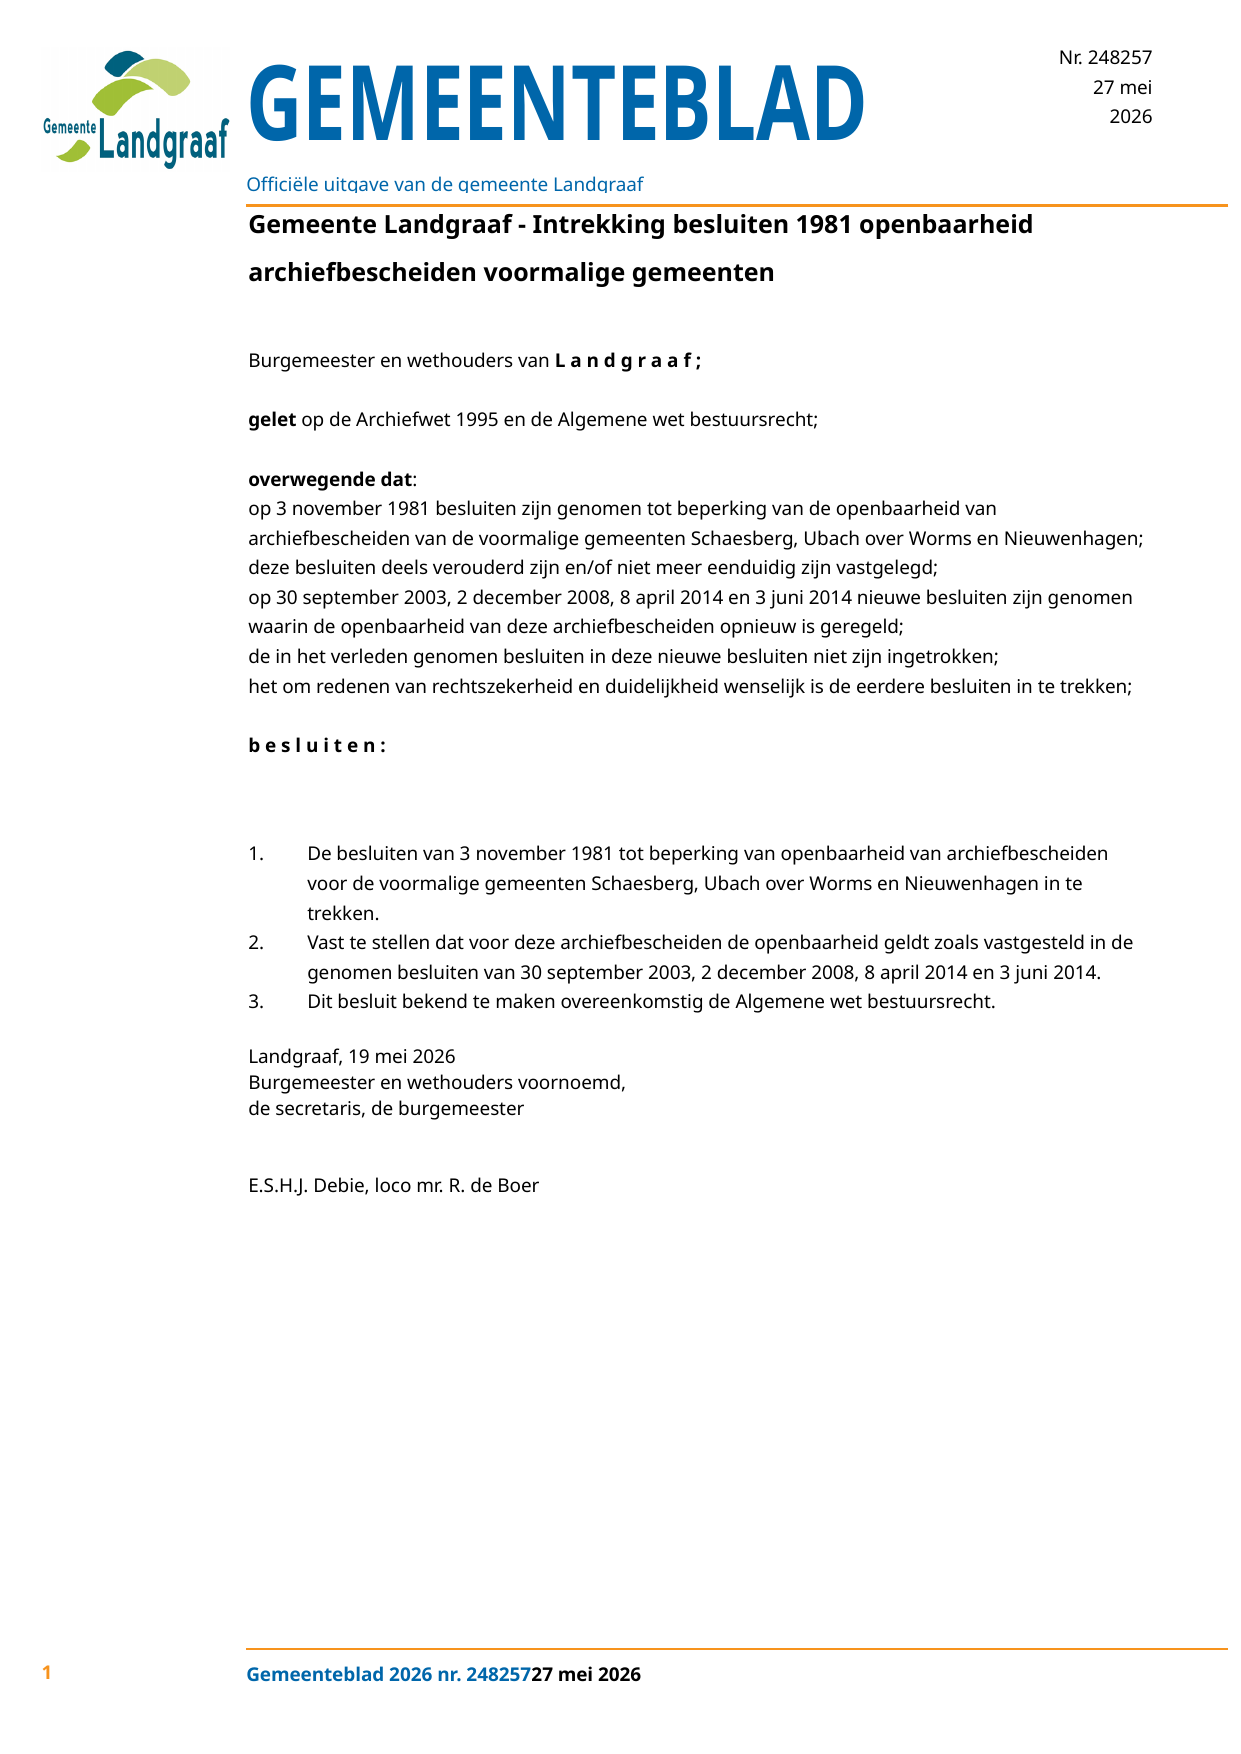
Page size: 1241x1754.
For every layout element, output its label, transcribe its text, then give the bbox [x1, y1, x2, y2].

text Landgraaf, 19 mei 2026 [248, 1044, 1152, 1069]
text overwegende dat: [248, 466, 1152, 492]
text deze besluiten deels verouderd zijn en/of niet meer eenduidig zijn vastgelegd; [248, 554, 1152, 580]
text de in het verleden genomen besluiten in deze nieuwe besluiten niet zijn ingetrokken; [248, 643, 1152, 669]
text de secretaris, de burgemeester [248, 1095, 1152, 1121]
text op 30 september 2003, 2 december 2008, 8 april 2014 en 3 juni 2014 nieuwe besluiten zijn genomen waarin de openbaarheid van deze archiefbescheiden opnieuw is geregeld; [248, 584, 1152, 639]
text b e s l u i t e n : [248, 732, 1152, 758]
list Vast te stellen dat voor deze archiefbescheiden de openbaarheid geldt zoals vastgesteld in de genomen besluiten van 30 september 2003, 2 december 2008, 8 april 2014 en 3 juni 2014. [248, 929, 1152, 984]
text op 3 november 1981 besluiten zijn genomen tot beperking van de openbaarheid van archiefbescheiden van de voormalige gemeenten Schaesberg, Ubach over Worms en Nieuwenhagen; [248, 495, 1152, 551]
text het om redenen van rechtszekerheid en duidelijkheid wenselijk is de eerdere besluiten in te trekken; [248, 673, 1152, 699]
text Burgemeester en wethouders voornoemd, [248, 1069, 1152, 1095]
text E.S.H.J. Debie, loco mr. R. de Boer [248, 1172, 1152, 1198]
list De besluiten van 3 november 1981 tot beperking van openbaarheid van archiefbescheiden voor de voormalige gemeenten Schaesberg, Ubach over Worms en Nieuwenhagen in te trekken. [248, 841, 1152, 925]
text gelet op de Archiefwet 1995 en de Algemene wet bestuursrecht; [248, 407, 1152, 432]
picture [41, 47, 231, 172]
text Burgemeester en wethouders van L a n d g r a a f ; [248, 347, 1152, 373]
text Gemeente Landgraaf - Intrekking besluiten 1981 openbaarheid archiefbescheiden voormalige gemeenten [248, 207, 1152, 288]
list Dit besluit bekend te maken overeenkomstig de Algemene wet bestuursrecht. [248, 988, 1152, 1014]
